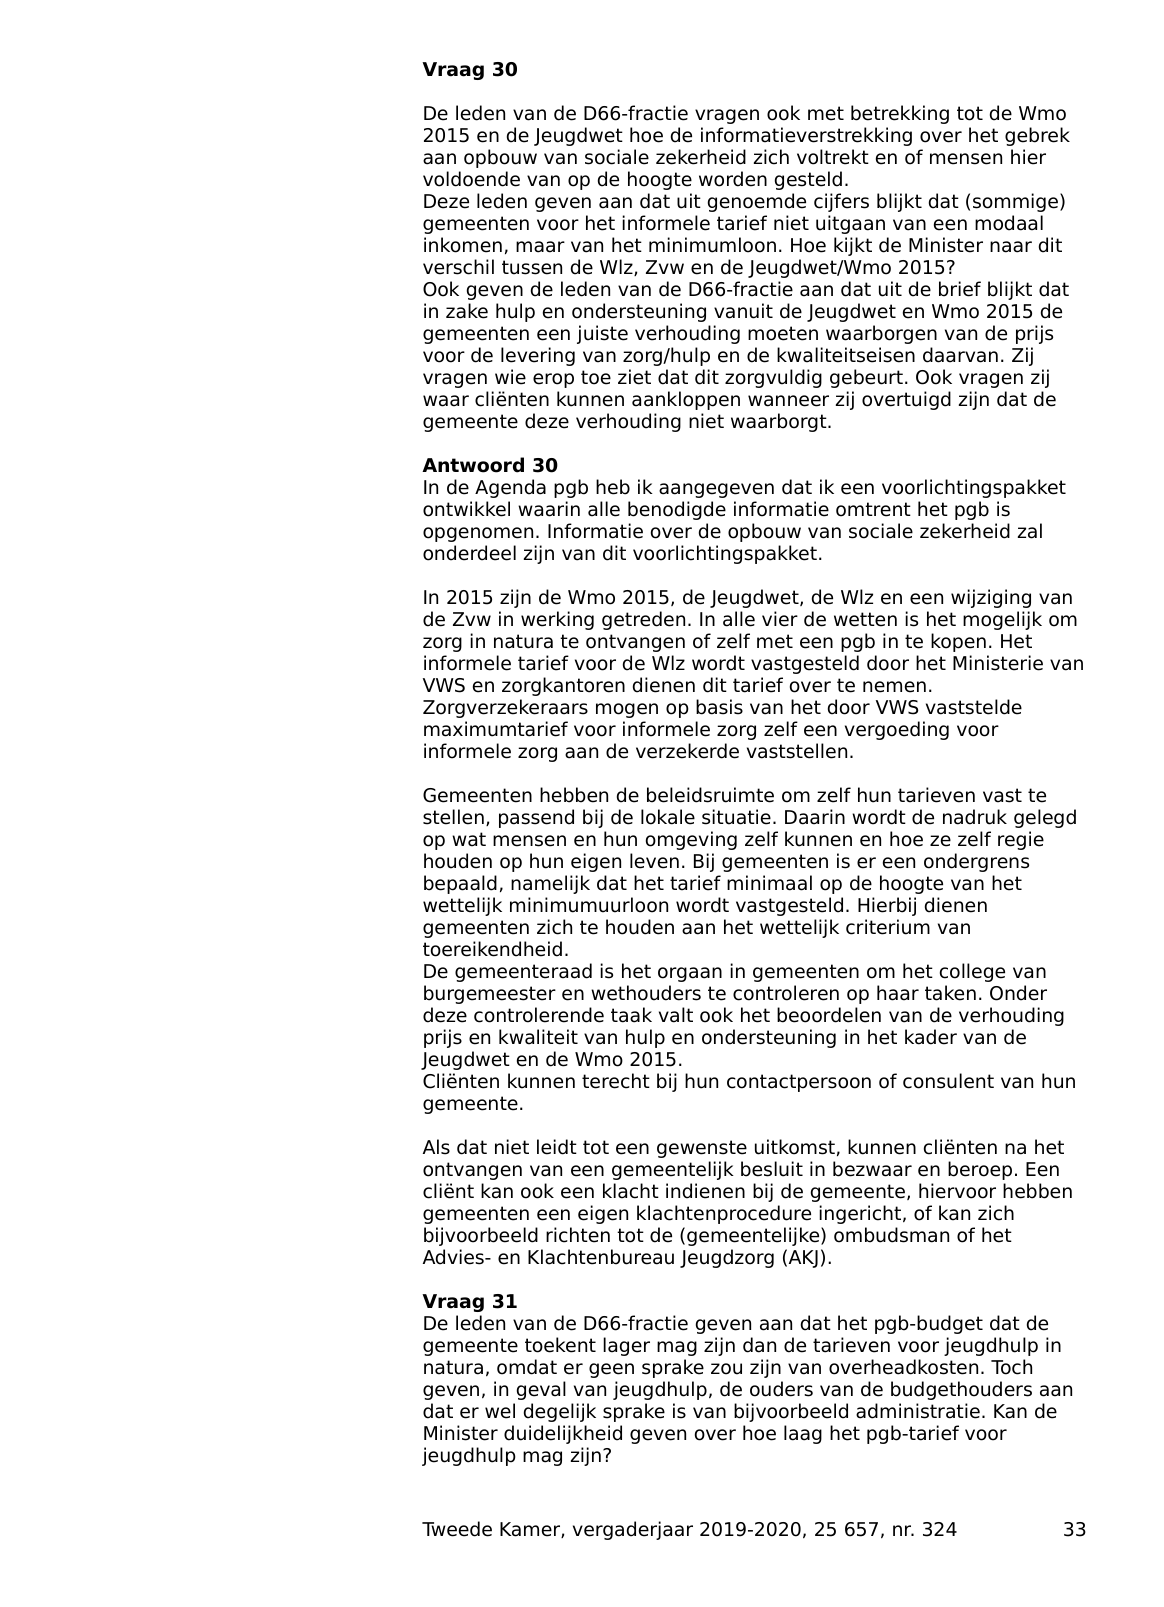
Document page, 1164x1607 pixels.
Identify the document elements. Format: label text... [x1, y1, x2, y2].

text Als dat niet leidt tot een gewenste uitkomst, kunnen cliënten na het ontvangen van een gemeentelijk besluit in bezwaar en beroep. Een cliënt kan ook een klacht indienen bij de gemeente, hiervoor hebben gemeenten een eigen klachtenprocedure ingericht, of kan zich bijvoorbeeld richten tot de (gemeentelijke) ombudsman of het Advies- en Klachtenbureau Jeugdzorg (AKJ). [422, 1137, 1087, 1269]
subtitle Vraag 30 [422, 59, 1087, 81]
text Deze leden geven aan dat uit genoemde cijfers blijkt dat (sommige) gemeenten voor het informele tarief niet uitgaan van een modaal inkomen, maar van het minimumloon. Hoe kijkt de Minister naar dit verschil tussen de Wlz, Zvw en de Jeugdwet/Wmo 2015? [422, 191, 1087, 279]
text Gemeenten hebben de beleidsruimte om zelf hun tarieven vast te stellen, passend bij de lokale situatie. Daarin wordt de nadruk gelegd op wat mensen en hun omgeving zelf kunnen en hoe ze zelf regie houden op hun eigen leven. Bij gemeenten is er een ondergrens bepaald, namelijk dat het tarief minimaal op de hoogte van het wettelijk minimumuurloon wordt vastgesteld. Hierbij dienen gemeenten zich te houden aan het wettelijk criterium van toereikendheid. [422, 785, 1087, 961]
text In 2015 zijn de Wmo 2015, de Jeugdwet, de Wlz en een wijziging van de Zvw in werking getreden. In alle vier de wetten is het mogelijk om zorg in natura te ontvangen of zelf met een pgb in te kopen. Het informele tarief voor de Wlz wordt vastgesteld door het Ministerie van VWS en zorgkantoren dienen dit tarief over te nemen. Zorgverzekeraars mogen op basis van het door VWS vaststelde maximumtarief voor informele zorg zelf een vergoeding voor informele zorg aan de verzekerde vaststellen. [422, 587, 1087, 763]
text Cliënten kunnen terecht bij hun contactpersoon of consulent van hun gemeente. [422, 1071, 1087, 1115]
text De gemeenteraad is het orgaan in gemeenten om het college van burgemeester en wethouders te controleren op haar taken. Onder deze controlerende taak valt ook het beoordelen van de verhouding prijs en kwaliteit van hulp en ondersteuning in het kader van de Jeugdwet en de Wmo 2015. [422, 961, 1087, 1071]
subtitle Vraag 31 [422, 1291, 1087, 1313]
subtitle Antwoord 30 [422, 455, 1087, 477]
text Ook geven de leden van de D66-fractie aan dat uit de brief blijkt dat in zake hulp en ondersteuning vanuit de Jeugdwet en Wmo 2015 de gemeenten een juiste verhouding moeten waarborgen van de prijs voor de levering van zorg/hulp en de kwaliteitseisen daarvan. Zij vragen wie erop toe ziet dat dit zorgvuldig gebeurt. Ook vragen zij waar cliënten kunnen aankloppen wanneer zij overtuigd zijn dat de gemeente deze verhouding niet waarborgt. [422, 279, 1087, 433]
text De leden van de D66-fractie geven aan dat het pgb-budget dat de gemeente toekent lager mag zijn dan de tarieven voor jeugdhulp in natura, omdat er geen sprake zou zijn van overheadkosten. Toch geven, in geval van jeugdhulp, de ouders van de budgethouders aan dat er wel degelijk sprake is van bijvoorbeeld administratie. Kan de Minister duidelijkheid geven over hoe laag het pgb-tarief voor jeugdhulp mag zijn? [422, 1313, 1087, 1467]
text In de Agenda pgb heb ik aangegeven dat ik een voorlichtingspakket ontwikkel waarin alle benodigde informatie omtrent het pgb is opgenomen. Informatie over de opbouw van sociale zekerheid zal onderdeel zijn van dit voorlichtingspakket. [422, 477, 1087, 565]
text De leden van de D66-fractie vragen ook met betrekking tot de Wmo 2015 en de Jeugdwet hoe de informatieverstrekking over het gebrek aan opbouw van sociale zekerheid zich voltrekt en of mensen hier voldoende van op de hoogte worden gesteld. [422, 103, 1087, 191]
